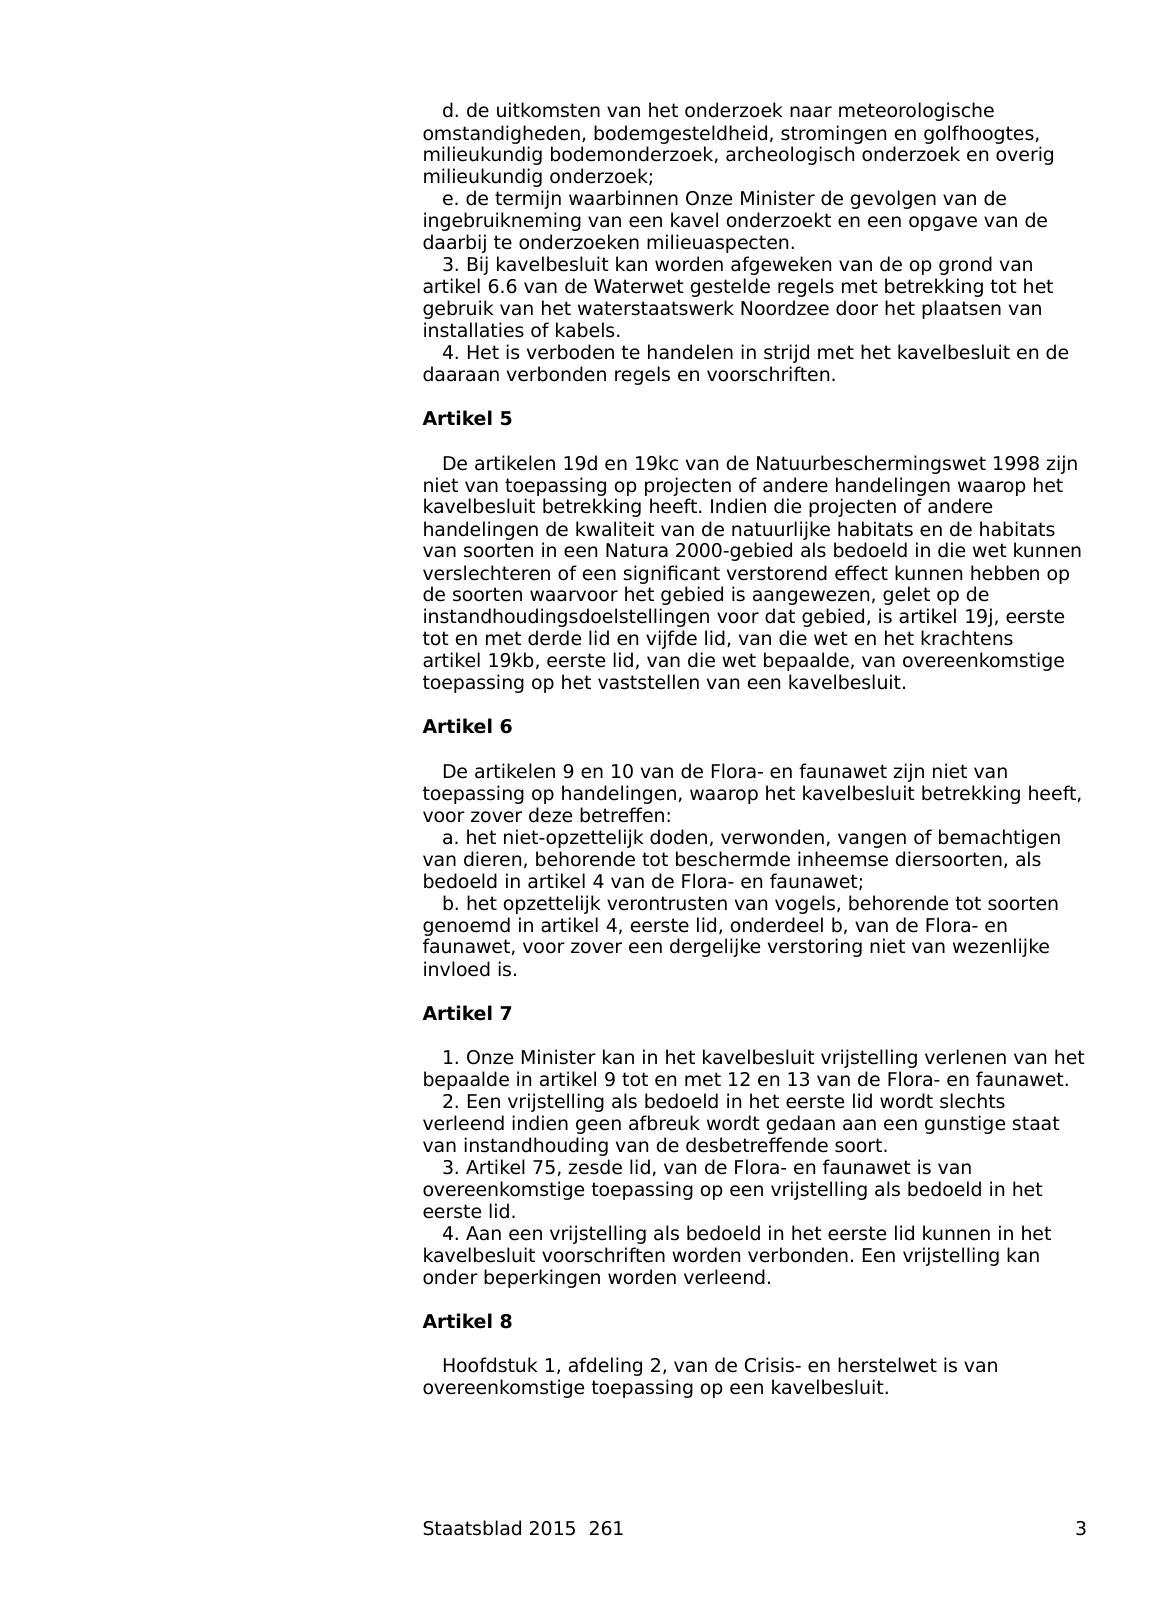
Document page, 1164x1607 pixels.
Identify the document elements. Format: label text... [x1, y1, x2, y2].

subtitle Artikel 5 [422, 408, 1087, 430]
text 1. Onze Minister kan in het kavelbesluit vrijstelling verlenen van het bepaalde in artikel 9 tot en met 12 en 13 van de Flora- en faunawet. [422, 1047, 1087, 1091]
text De artikelen 9 en 10 van de Flora- en faunawet zijn niet van toepassing op handelingen, waarop het kavelbesluit betrekking heeft, voor zover deze betreffen: [422, 761, 1087, 827]
text 4. Het is verboden te handelen in strijd met het kavelbesluit en de daaraan verbonden regels en voorschriften. [422, 342, 1087, 386]
subtitle Artikel 8 [422, 1311, 1087, 1333]
text 2. Een vrijstelling als bedoeld in het eerste lid wordt slechts verleend indien geen afbreuk wordt gedaan aan een gunstige staat van instandhouding van de desbetreffende soort. [422, 1091, 1087, 1157]
text De artikelen 19d en 19kc van de Natuurbeschermingswet 1998 zijn niet van toepassing op projecten of andere handelingen waarop het kavelbesluit betrekking heeft. Indien die projecten of andere handelingen de kwaliteit van de natuurlijke habitats en de habitats van soorten in een Natura 2000-gebied als bedoeld in die wet kunnen verslechteren of een significant verstorend effect kunnen hebben op de soorten waarvoor het gebied is aangewezen, gelet op de instandhoudingsdoelstellingen voor dat gebied, is artikel 19j, eerste tot en met derde lid en vijfde lid, van die wet en het krachtens artikel 19kb, eerste lid, van die wet bepaalde, van overeenkomstige toepassing op het vaststellen van een kavelbesluit. [422, 452, 1087, 694]
text d. de uitkomsten van het onderzoek naar meteorologische omstandigheden, bodemgesteldheid, stromingen en golfhoogtes, milieukundig bodemonderzoek, archeologisch onderzoek en overig milieukundig onderzoek; [422, 100, 1087, 188]
text 3. Artikel 75, zesde lid, van de Flora- en faunawet is van overeenkomstige toepassing op een vrijstelling als bedoeld in het eerste lid. [422, 1157, 1087, 1223]
text 3. Bij kavelbesluit kan worden afgeweken van de op grond van artikel 6.6 van de Waterwet gestelde regels met betrekking tot het gebruik van het waterstaatswerk Noordzee door het plaatsen van installaties of kabels. [422, 254, 1087, 342]
text b. het opzettelijk verontrusten van vogels, behorende tot soorten genoemd in artikel 4, eerste lid, onderdeel b, van de Flora- en faunawet, voor zover een dergelijke verstoring niet van wezenlijke invloed is. [422, 892, 1087, 980]
text Hoofdstuk 1, afdeling 2, van de Crisis- en herstelwet is van overeenkomstige toepassing op een kavelbesluit. [422, 1355, 1087, 1399]
text a. het niet-opzettelijk doden, verwonden, vangen of bemachtigen van dieren, behorende tot beschermde inheemse diersoorten, als bedoeld in artikel 4 van de Flora- en faunawet; [422, 827, 1087, 892]
subtitle Artikel 6 [422, 716, 1087, 738]
text e. de termijn waarbinnen Onze Minister de gevolgen van de ingebruikneming van een kavel onderzoekt en een opgave van de daarbij te onderzoeken milieuaspecten. [422, 188, 1087, 254]
subtitle Artikel 7 [422, 1003, 1087, 1024]
text 4. Aan een vrijstelling als bedoeld in het eerste lid kunnen in het kavelbesluit voorschriften worden verbonden. Een vrijstelling kan onder beperkingen worden verleend. [422, 1223, 1087, 1288]
